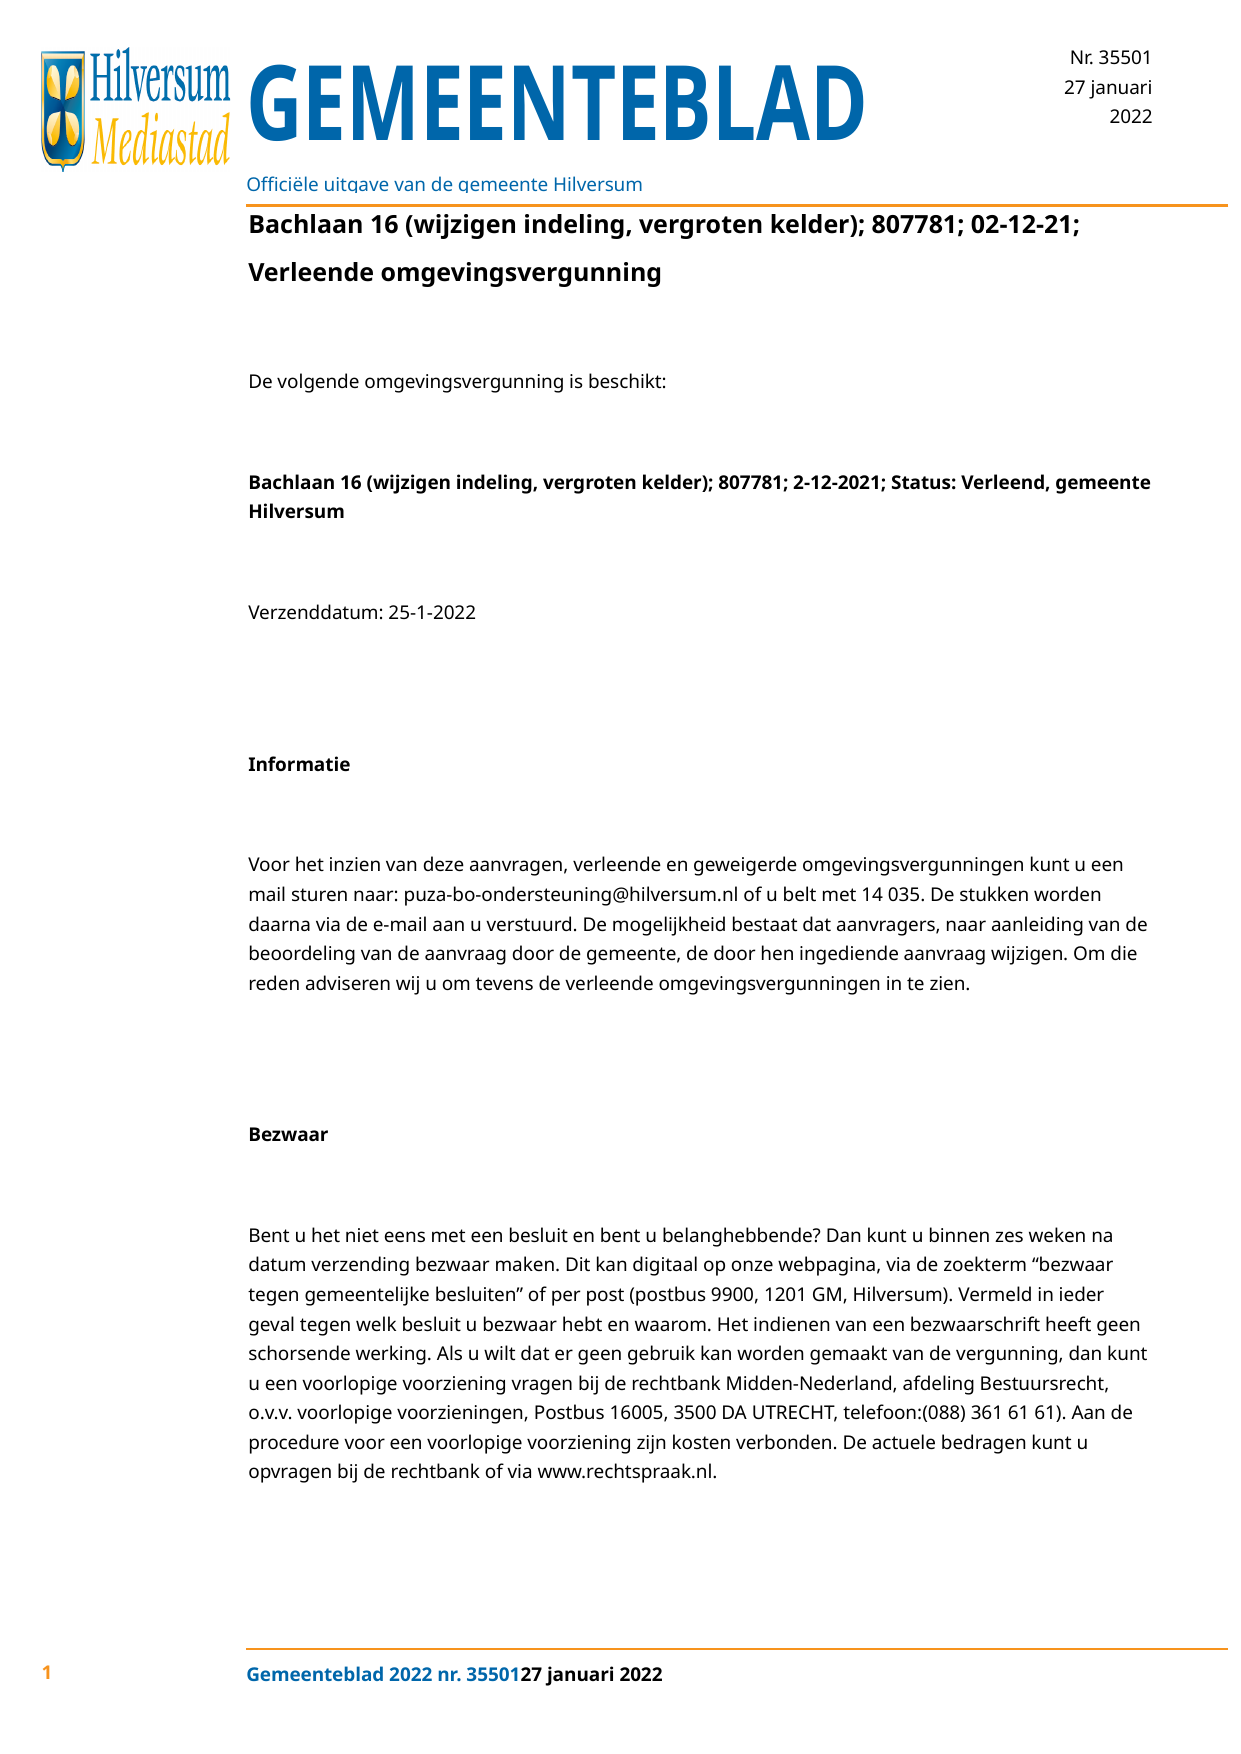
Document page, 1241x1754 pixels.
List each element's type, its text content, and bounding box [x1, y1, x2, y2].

text Bent u het niet eens met een besluit en bent u belanghebbende? Dan kunt u binnen zes weken na datum verzending bezwaar maken. Dit kan digitaal op onze webpagina, via de zoekterm “bezwaar tegen gemeentelijke besluiten” of per post (postbus 9900, 1201 GM, Hilversum). Vermeld in ieder geval tegen welk besluit u bezwaar hebt en waarom. Het indienen van een bezwaarschrift heeft geen schorsende werking. Als u wilt dat er geen gebruik kan worden gemaakt van de vergunning, dan kunt u een voorlopige voorziening vragen bij de rechtbank Midden-Nederland, afdeling Bestuursrecht, o.v.v. voorlopige voorzieningen, Postbus 16005, 3500 DA UTRECHT, telefoon:(088) 361 61 61). Aan de procedure voor een voorlopige voorziening zijn kosten verbonden. De actuele bedragen kunt u opvragen bij de rechtbank of via www.rechtspraak.nl. [248, 1222, 1152, 1484]
text De volgende omgevingsvergunning is beschikt: [248, 368, 1152, 394]
text Informatie [248, 751, 1152, 777]
text Bachlaan 16 (wijzigen indeling, vergroten kelder); 807781; 02-12-21; Verleende omgevingsvergunning [248, 207, 1152, 288]
text Voor het inzien van deze aanvragen, verleende en geweigerde omgevingsvergunningen kunt u een mail sturen naar: puza-bo-ondersteuning@hilversum.nl of u belt met 14 035. De stukken worden daarna via de e-mail aan u verstuurd. De mogelijkheid bestaat dat aanvragers, naar aanleiding van de beoordeling van de aanvraag door de gemeente, de door hen ingediende aanvraag wijzigen. Om die reden adviseren wij u om tevens de verleende omgevingsvergunningen in te zien. [248, 852, 1152, 996]
picture [41, 47, 231, 172]
text Bachlaan 16 (wijzigen indeling, vergroten kelder); 807781; 2-12-2021; Status: Verleend, gemeente Hilversum [248, 469, 1152, 524]
text Verzenddatum: 25-1-2022 [248, 599, 1152, 625]
text Bezwaar [248, 1121, 1152, 1147]
